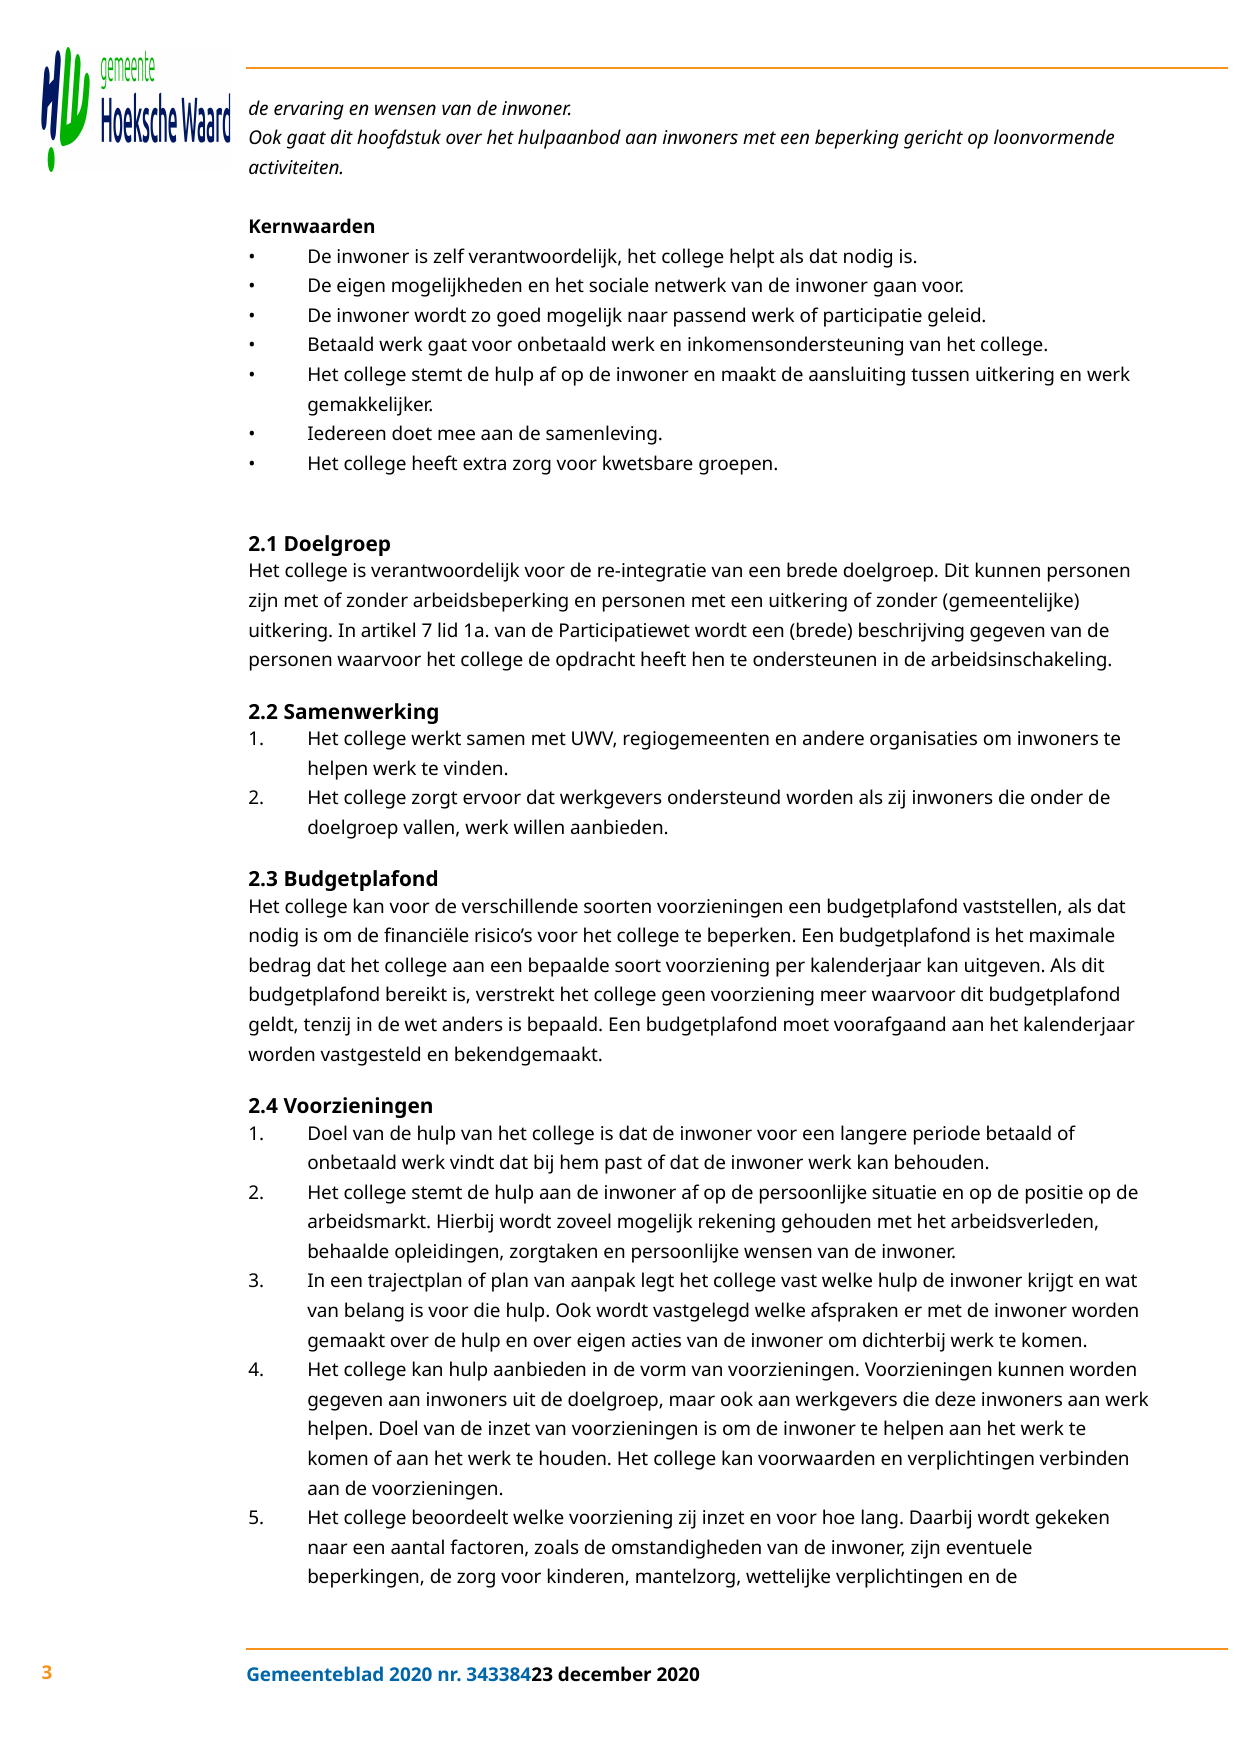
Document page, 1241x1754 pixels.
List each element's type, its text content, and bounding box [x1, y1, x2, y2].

text 2.1 Doelgroep [248, 529, 1152, 558]
list Het college kan hulp aanbieden in de vorm van voorzieningen. Voorzieningen kunnen worden gegeven aan inwoners uit de doelgroep, maar ook aan werkgevers die deze inwoners aan werk helpen. Doel van de inzet van voorzieningen is om de inwoner te helpen aan het werk te komen of aan het werk te houden. Het college kan voorwaarden en verplichtingen verbinden aan de voorzieningen. [248, 1356, 1152, 1500]
list Het college beoordeelt welke voorziening zij inzet en voor hoe lang. Daarbij wordt gekeken naar een aantal factoren, zoals de omstandigheden van de inwoner, zijn eventuele beperkingen, de zorg voor kinderen, mantelzorg, wettelijke verplichtingen en de [248, 1504, 1152, 1589]
list Het college zorgt ervoor dat werkgevers ondersteund worden als zij inwoners die onder de doelgroep vallen, werk willen aanbieden. [248, 784, 1152, 840]
list Doel van de hulp van het college is dat de inwoner voor een langere periode betaald of onbetaald werk vindt dat bij hem past of dat de inwoner werk kan behouden. [248, 1120, 1152, 1175]
text de ervaring en wensen van de inwoner. [248, 95, 1152, 121]
text Het college kan voor de verschillende soorten voorzieningen een budgetplafond vaststellen, als dat nodig is om de financiële risico’s voor het college te beperken. Een budgetplafond is het maximale bedrag dat het college aan een bepaalde soort voorziening per kalenderjaar kan uitgeven. Als dit budgetplafond bereikt is, verstrekt het college geen voorziening meer waarvoor dit budgetplafond geldt, tenzij in de wet anders is bepaald. Een budgetplafond moet voorafgaand aan het kalenderjaar worden vastgesteld en bekendgemaakt. [248, 893, 1152, 1067]
text Het college is verantwoordelijk voor de re-integratie van een brede doelgroep. Dit kunnen personen zijn met of zonder arbeidsbeperking en personen met een uitkering of zonder (gemeentelijke) uitkering. In artikel 7 lid 1a. van de Participatiewet wordt een (brede) beschrijving gegeven van de personen waarvoor het college de opdracht heeft hen te ondersteunen in de arbeidsinschakeling. [248, 558, 1152, 672]
list In een trajectplan of plan van aanpak legt het college vast welke hulp de inwoner krijgt en wat van belang is voor die hulp. Ook wordt vastgelegd welke afspraken er met de inwoner worden gemaakt over de hulp en over eigen acties van de inwoner om dichterbij werk te komen. [248, 1268, 1152, 1352]
text 2.4 Voorzieningen [248, 1091, 1152, 1120]
text 2.3 Budgetplafond [248, 864, 1152, 893]
list Het college stemt de hulp aan de inwoner af op de persoonlijke situatie en op de positie op de arbeidsmarkt. Hierbij wordt zoveel mogelijk rekening gehouden met het arbeidsverleden, behaalde opleidingen, zorgtaken en persoonlijke wensen van de inwoner. [248, 1179, 1152, 1264]
table_header Kernwaarden De inwoner is zelf verantwoordelijk, het college helpt als dat nodig is. De eigen mogelijkheden en het sociale netwerk van de inwoner gaan voor. De inwoner wordt zo goed mogelijk naar passend werk of participatie geleid. Betaald werk gaat voor onbetaald werk en inkomensondersteuning van het college. Het college stemt de hulp af op de inwoner en maakt de aansluiting tussen uitkering en werk gemakkelijker. Iedereen doet mee aan de samenleving. Het college heeft extra zorg voor kwetsbare groepen. [248, 213, 1152, 476]
text Ook gaat dit hoofdstuk over het hulpaanbod aan inwoners met een beperking gericht op loonvormende activiteiten. [248, 124, 1152, 180]
text 2.2 Samenwerking [248, 697, 1152, 725]
picture [41, 47, 231, 172]
list Het college werkt samen met UWV, regiogemeenten en andere organisaties om inwoners te helpen werk te vinden. [248, 725, 1152, 781]
